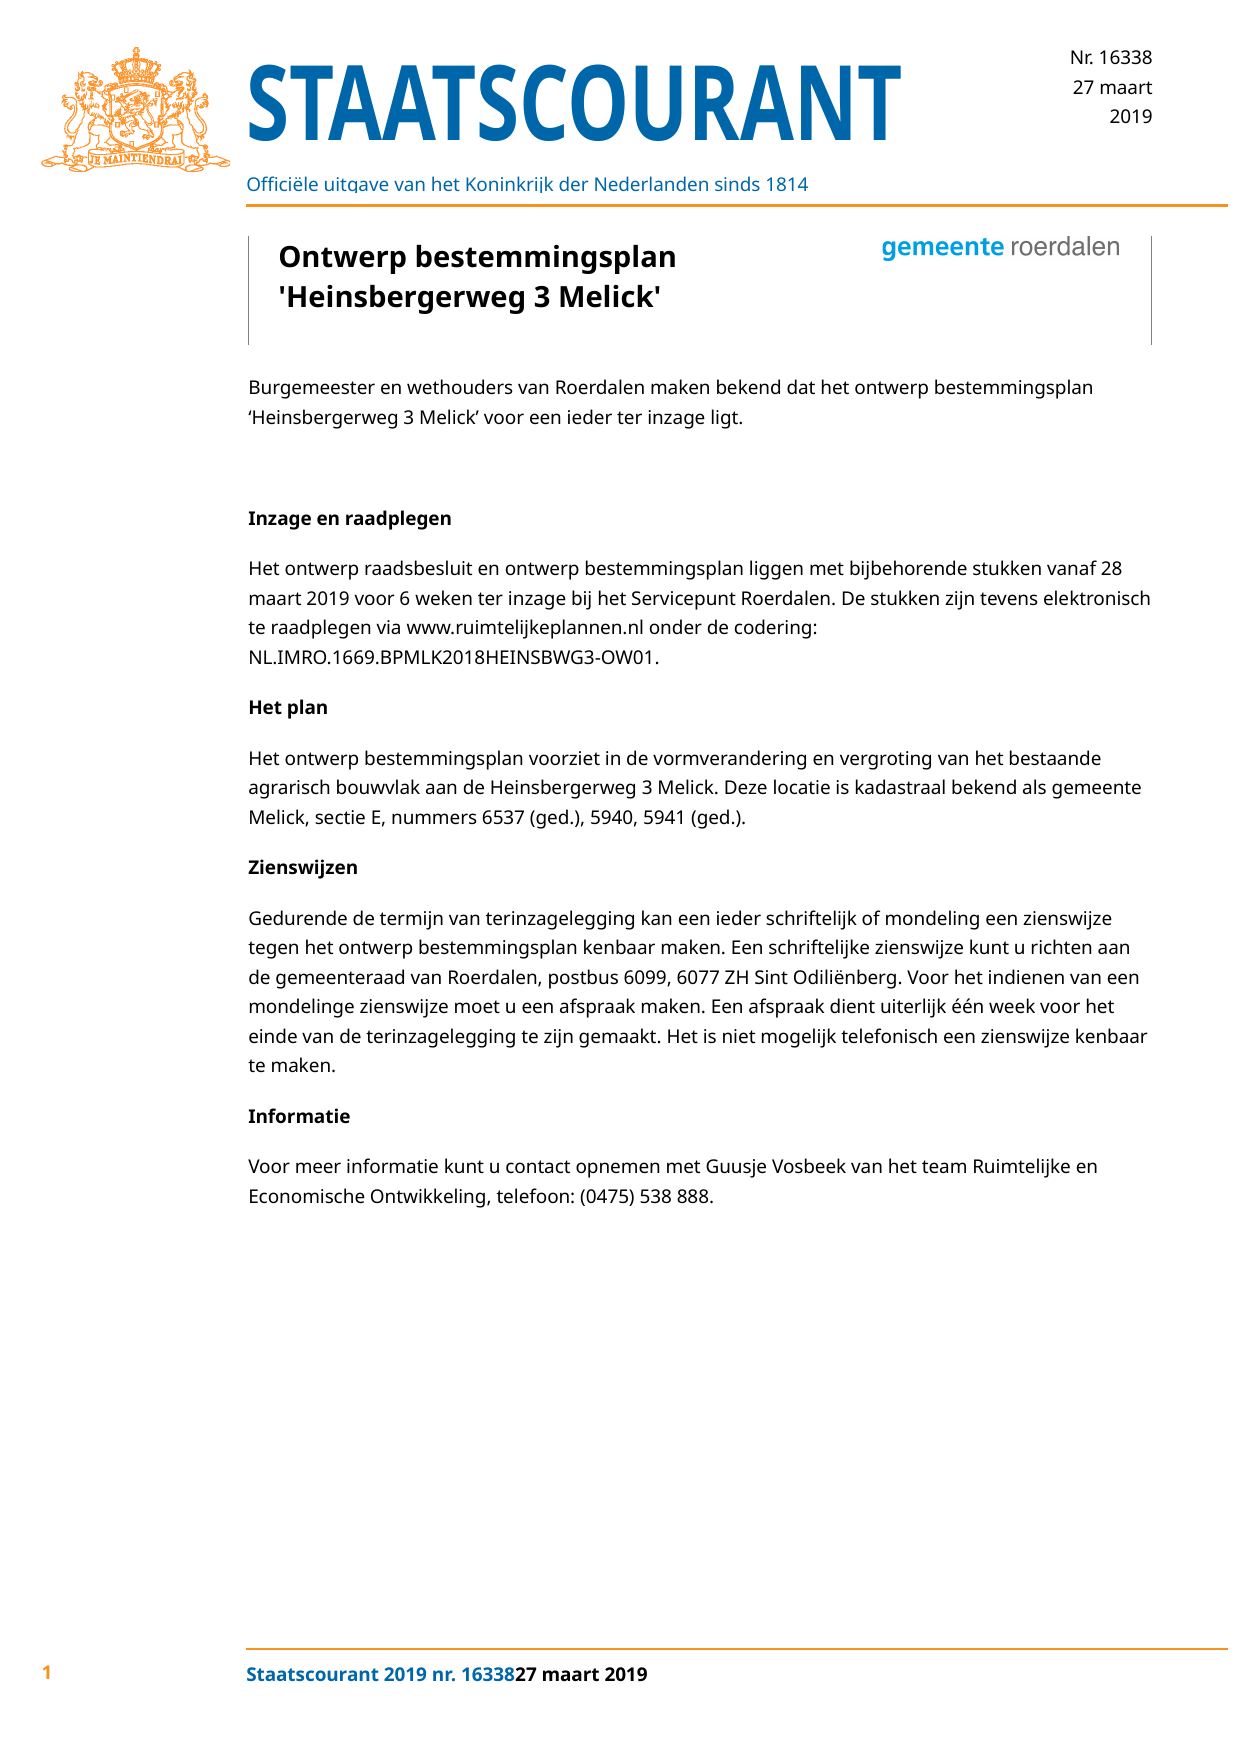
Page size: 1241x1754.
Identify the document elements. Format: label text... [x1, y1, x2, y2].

text Het ontwerp bestemmingsplan voorziet in de vormverandering en vergroting van het bestaande agrarisch bouwvlak aan de Heinsbergerweg 3 Melick. Deze locatie is kadastraal bekend als gemeente Melick, sectie E, nummers 6537 (ged.), 5940, 5941 (ged.). [248, 745, 1152, 829]
table_header Ontwerp bestemmingsplan 'Heinsbergerweg 3 Melick' [249, 236, 850, 345]
text Informatie [248, 1103, 1152, 1129]
text Burgemeester en wethouders van Roerdalen maken bekend dat het ontwerp bestemmingsplan ‘Heinsbergerweg 3 Melick’ voor een ieder ter inzage ligt. [248, 374, 1152, 429]
text Gedurende de termijn van terinzagelegging kan een ieder schriftelijk of mondeling een zienswijze tegen het ontwerp bestemmingsplan kenbaar maken. Een schriftelijke zienswijze kunt u richten aan de gemeenteraad van Roerdalen, postbus 6099, 6077 ZH Sint Odiliënberg. Voor het indienen van een mondelinge zienswijze moet u een afspraak maken. Een afspraak dient uiterlijk één week voor het einde van de terinzagelegging te zijn gemaakt. Het is niet mogelijk telefonisch een zienswijze kenbaar te maken. [248, 905, 1152, 1078]
text Voor meer informatie kunt u contact opnemen met Guusje Vosbeek van het team Ruimtelijke en Economische Ontwikkeling, telefoon: (0475) 538 888. [248, 1153, 1152, 1209]
table_header [850, 236, 1151, 345]
text Het plan [248, 694, 1152, 720]
text Het ontwerp raadsbesluit en ontwerp bestemmingsplan liggen met bijbehorende stukken vanaf 28 maart 2019 voor 6 weken ter inzage bij het Servicepunt Roerdalen. De stukken zijn tevens elektronisch te raadplegen via www.ruimtelijkeplannen.nl onder de codering: NL.IMRO.1669.BPMLK2018HEINSBWG3-OW01. [248, 555, 1152, 669]
picture [882, 254, 891, 261]
text Inzage en raadplegen [248, 505, 1152, 530]
picture [882, 236, 1119, 261]
picture [41, 47, 231, 172]
text Zienswijzen [248, 854, 1152, 880]
